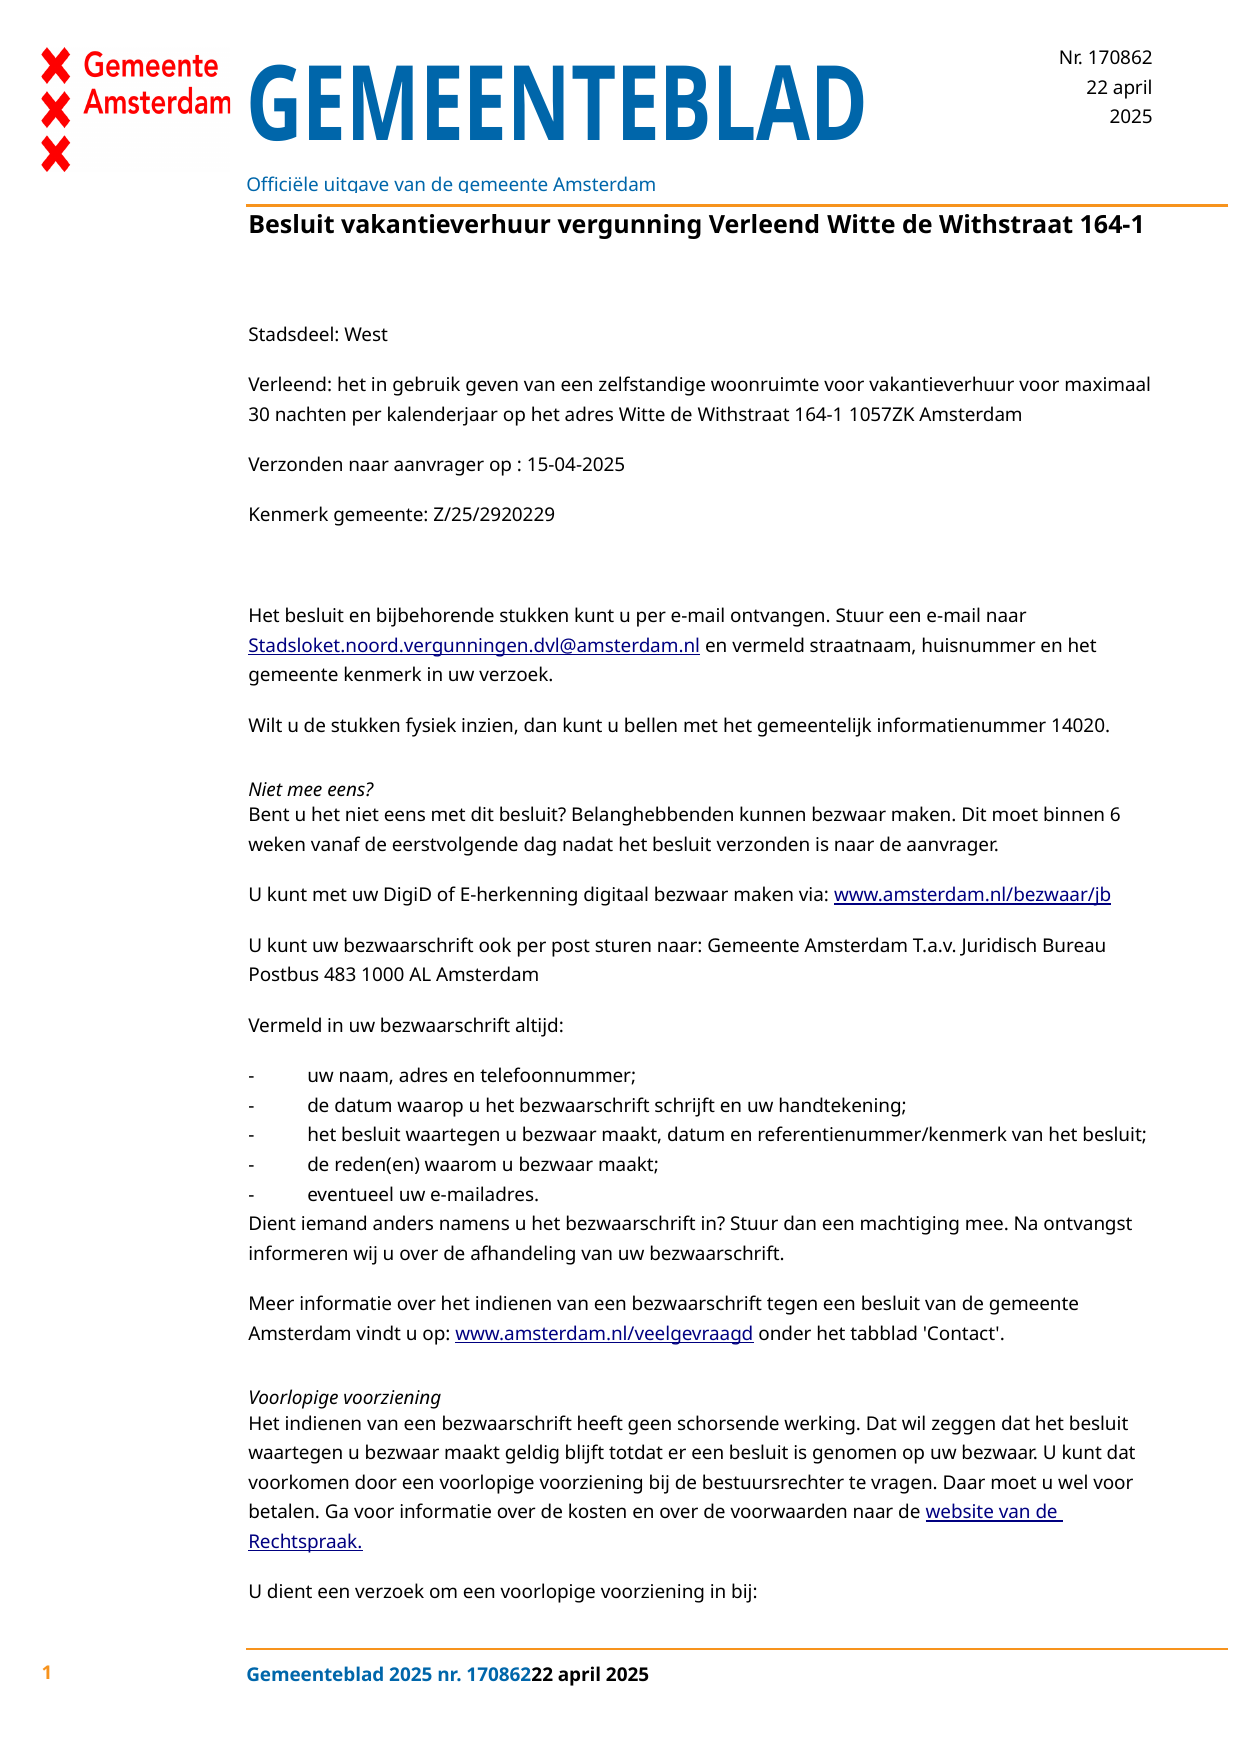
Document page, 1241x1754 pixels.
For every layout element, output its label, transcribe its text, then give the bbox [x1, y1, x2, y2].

text Dient iemand anders namens u het bezwaarschrift in? Stuur dan een machtiging mee. Na ontvangst informeren wij u over de afhandeling van uw bezwaarschrift. [248, 1210, 1152, 1266]
text U kunt uw bezwaarschrift ook per post sturen naar: Gemeente Amsterdam T.a.v. Juridisch Bureau Postbus 483 1000 AL Amsterdam [248, 932, 1152, 987]
text Het besluit en bijbehorende stukken kunt u per e-mail ontvangen. Stuur een e-mail naar Stadsloket.noord.vergunningen.dvl@amsterdam.nl en vermeld straatnaam, huisnummer en het gemeente kenmerk in uw verzoek. [248, 602, 1152, 687]
list de reden(en) waarom u bezwaar maakt; [248, 1151, 1152, 1177]
text Het indienen van een bezwaarschrift heeft geen schorsende werking. Dat wil zeggen dat het besluit waartegen u bezwaar maakt geldig blijft totdat er een besluit is genomen op uw bezwaar. U kunt dat voorkomen door een voorlopige voorziening bij de bestuursrechter te vragen. Daar moet u wel voor betalen. Ga voor informatie over de kosten en over de voorwaarden naar de website van de Rechtspraak. [248, 1410, 1152, 1554]
text Niet mee eens? [248, 776, 1152, 802]
text Voorlopige voorziening [248, 1384, 1152, 1410]
text Bent u het niet eens met dit besluit? Belanghebbenden kunnen bezwaar maken. Dit moet binnen 6 weken vanaf de eerstvolgende dag nadat het besluit verzonden is naar de aanvrager. [248, 802, 1152, 857]
text Kenmerk gemeente: Z/25/2920229 [248, 502, 1152, 527]
list het besluit waartegen u bezwaar maakt, datum en referentienummer/kenmerk van het besluit; [248, 1122, 1152, 1147]
text Stadsdeel: West [248, 321, 1152, 346]
text Meer informatie over het indienen van een bezwaarschrift tegen een besluit van de gemeente Amsterdam vindt u op: www.amsterdam.nl/veelgevraagd onder het tabblad 'Contact'. [248, 1290, 1152, 1346]
list uw naam, adres en telefoonnummer; [248, 1062, 1152, 1088]
text U dient een verzoek om een voorlopige voorziening in bij: [248, 1578, 1152, 1604]
text Vermeld in uw bezwaarschrift altijd: [248, 1012, 1152, 1038]
text U kunt met uw DigiD of E-herkenning digitaal bezwaar maken via: www.amsterdam.nl/bezwaar/jb [248, 882, 1152, 907]
text Wilt u de stukken fysiek inzien, dan kunt u bellen met het gemeentelijk informatienummer 14020. [248, 712, 1152, 738]
text Verleend: het in gebruik geven van een zelfstandige woonruimte voor vakantieverhuur voor maximaal 30 nachten per kalenderjaar op het adres Witte de Withstraat 164-1 1057ZK Amsterdam [248, 371, 1152, 426]
list eventueel uw e-mailadres. [248, 1181, 1152, 1207]
text Verzonden naar aanvrager op : 15-04-2025 [248, 451, 1152, 477]
picture [41, 47, 231, 172]
text Besluit vakantieverhuur vergunning Verleend Witte de Withstraat 164-1 [248, 207, 1152, 241]
list de datum waarop u het bezwaarschrift schrijft en uw handtekening; [248, 1092, 1152, 1118]
